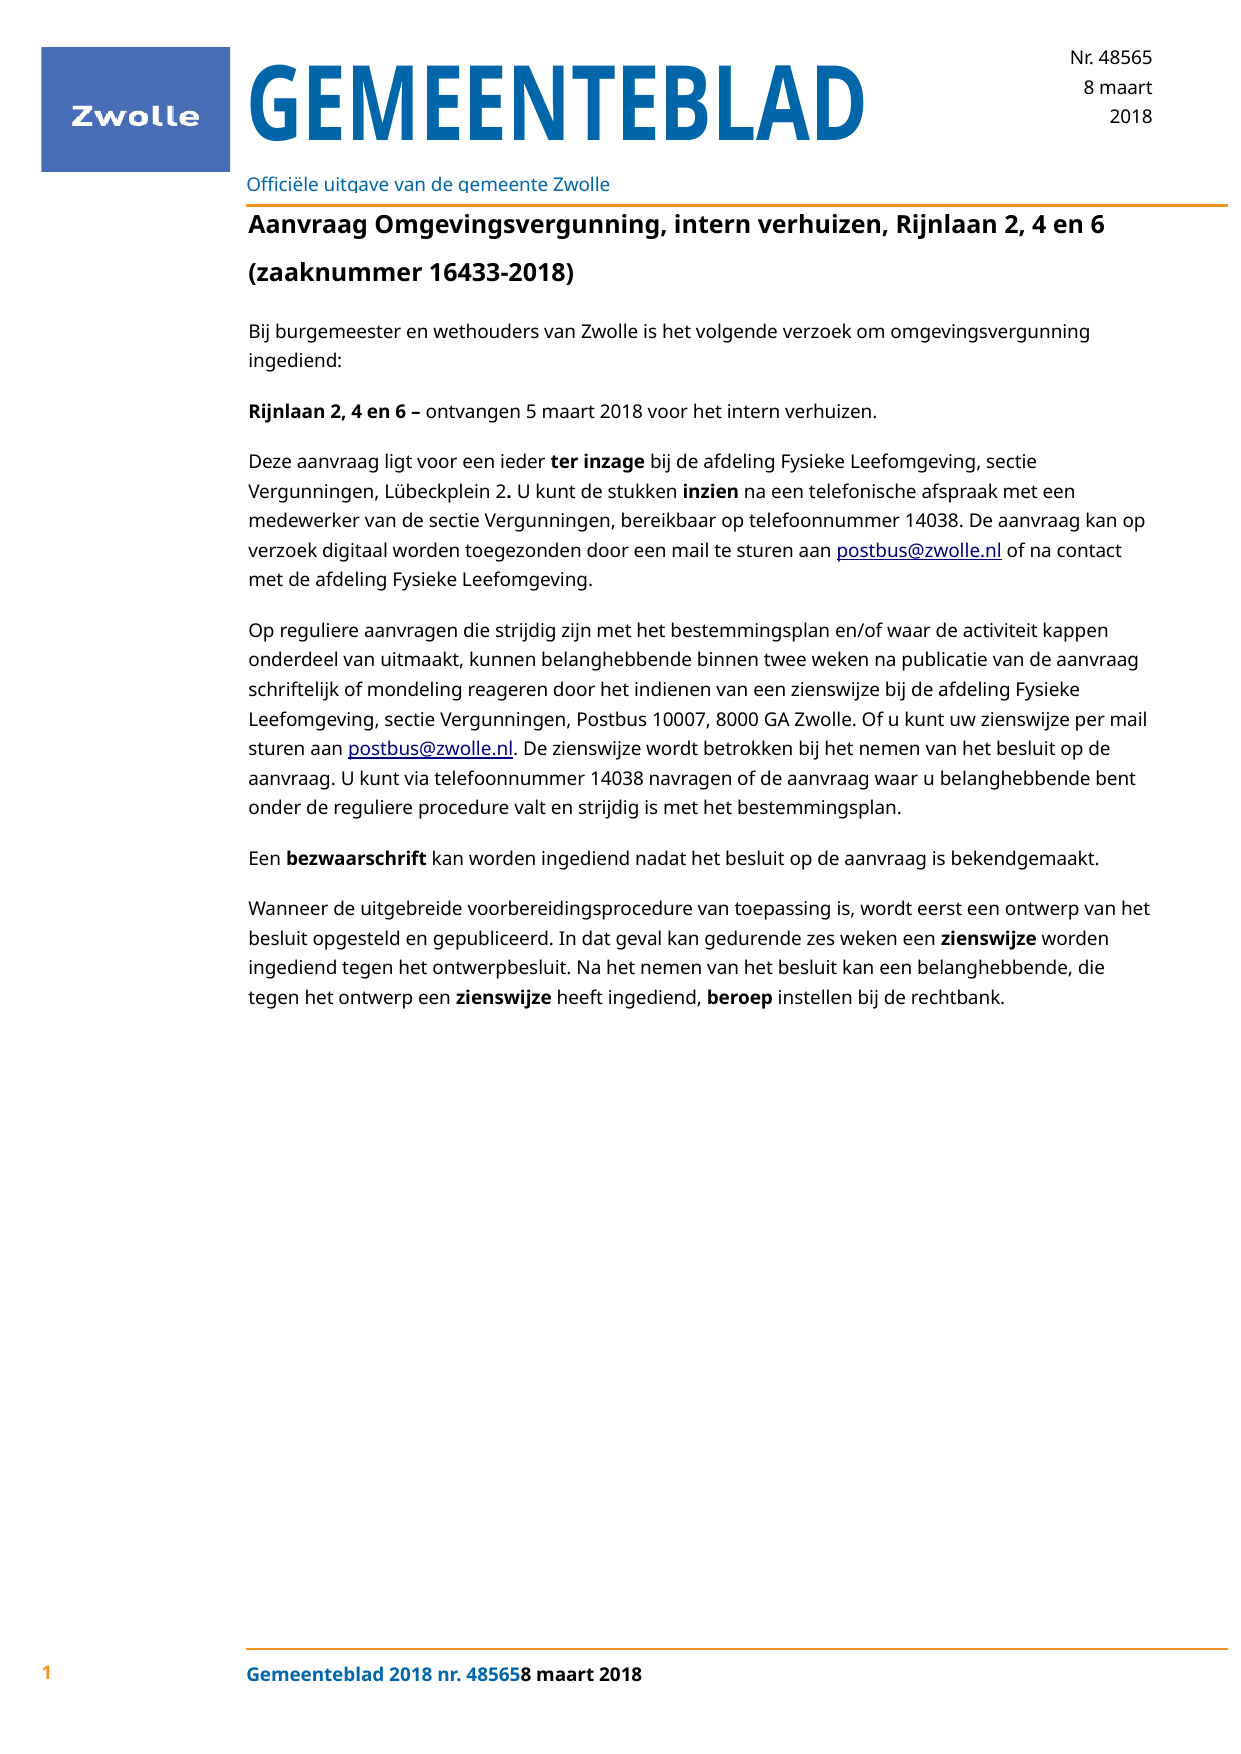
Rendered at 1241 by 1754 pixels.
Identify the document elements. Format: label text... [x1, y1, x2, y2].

picture [41, 47, 231, 172]
text Aanvraag Omgevingsvergunning, intern verhuizen, Rijnlaan 2, 4 en 6 (zaaknummer 16433-2018) [248, 207, 1152, 288]
text Wanneer de uitgebreide voorbereidingsprocedure van toepassing is, wordt eerst een ontwerp van het besluit opgesteld en gepubliceerd. In dat geval kan gedurende zes weken een zienswijze worden ingediend tegen het ontwerpbesluit. Na het nemen van het besluit kan een belanghebbende, die tegen het ontwerp een zienswijze heeft ingediend, beroep instellen bij de rechtbank. [248, 895, 1152, 1010]
text Deze aanvraag ligt voor een ieder ter inzage bij de afdeling Fysieke Leefomgeving, sectie Vergunningen, Lübeckplein 2. U kunt de stukken inzien na een telefonische afspraak met een medewerker van de sectie Vergunningen, bereikbaar op telefoonnummer 14038. De aanvraag kan op verzoek digitaal worden toegezonden door een mail te sturen aan postbus@zwolle.nl of na contact met de afdeling Fysieke Leefomgeving. [248, 448, 1152, 592]
text Een bezwaarschrift kan worden ingediend nadat het besluit op de aanvraag is bekendgemaakt. [248, 845, 1152, 871]
text Bij burgemeester en wethouders van Zwolle is het volgende verzoek om omgevingsvergunning ingediend: [248, 318, 1152, 373]
text Rijnlaan 2, 4 en 6 – ontvangen 5 maart 2018 voor het intern verhuizen. [248, 398, 1152, 424]
text Op reguliere aanvragen die strijdig zijn met het bestemmingsplan en/of waar de activiteit kappen onderdeel van uitmaakt, kunnen belanghebbende binnen twee weken na publicatie van de aanvraag schriftelijk of mondeling reageren door het indienen van een zienswijze bij de afdeling Fysieke Leefomgeving, sectie Vergunningen, Postbus 10007, 8000 GA Zwolle. Of u kunt uw zienswijze per mail sturen aan postbus@zwolle.nl. De zienswijze wordt betrokken bij het nemen van het besluit op de aanvraag. U kunt via telefoonnummer 14038 navragen of de aanvraag waar u belanghebbende bent onder de reguliere procedure valt en strijdig is met het bestemmingsplan. [248, 617, 1152, 820]
